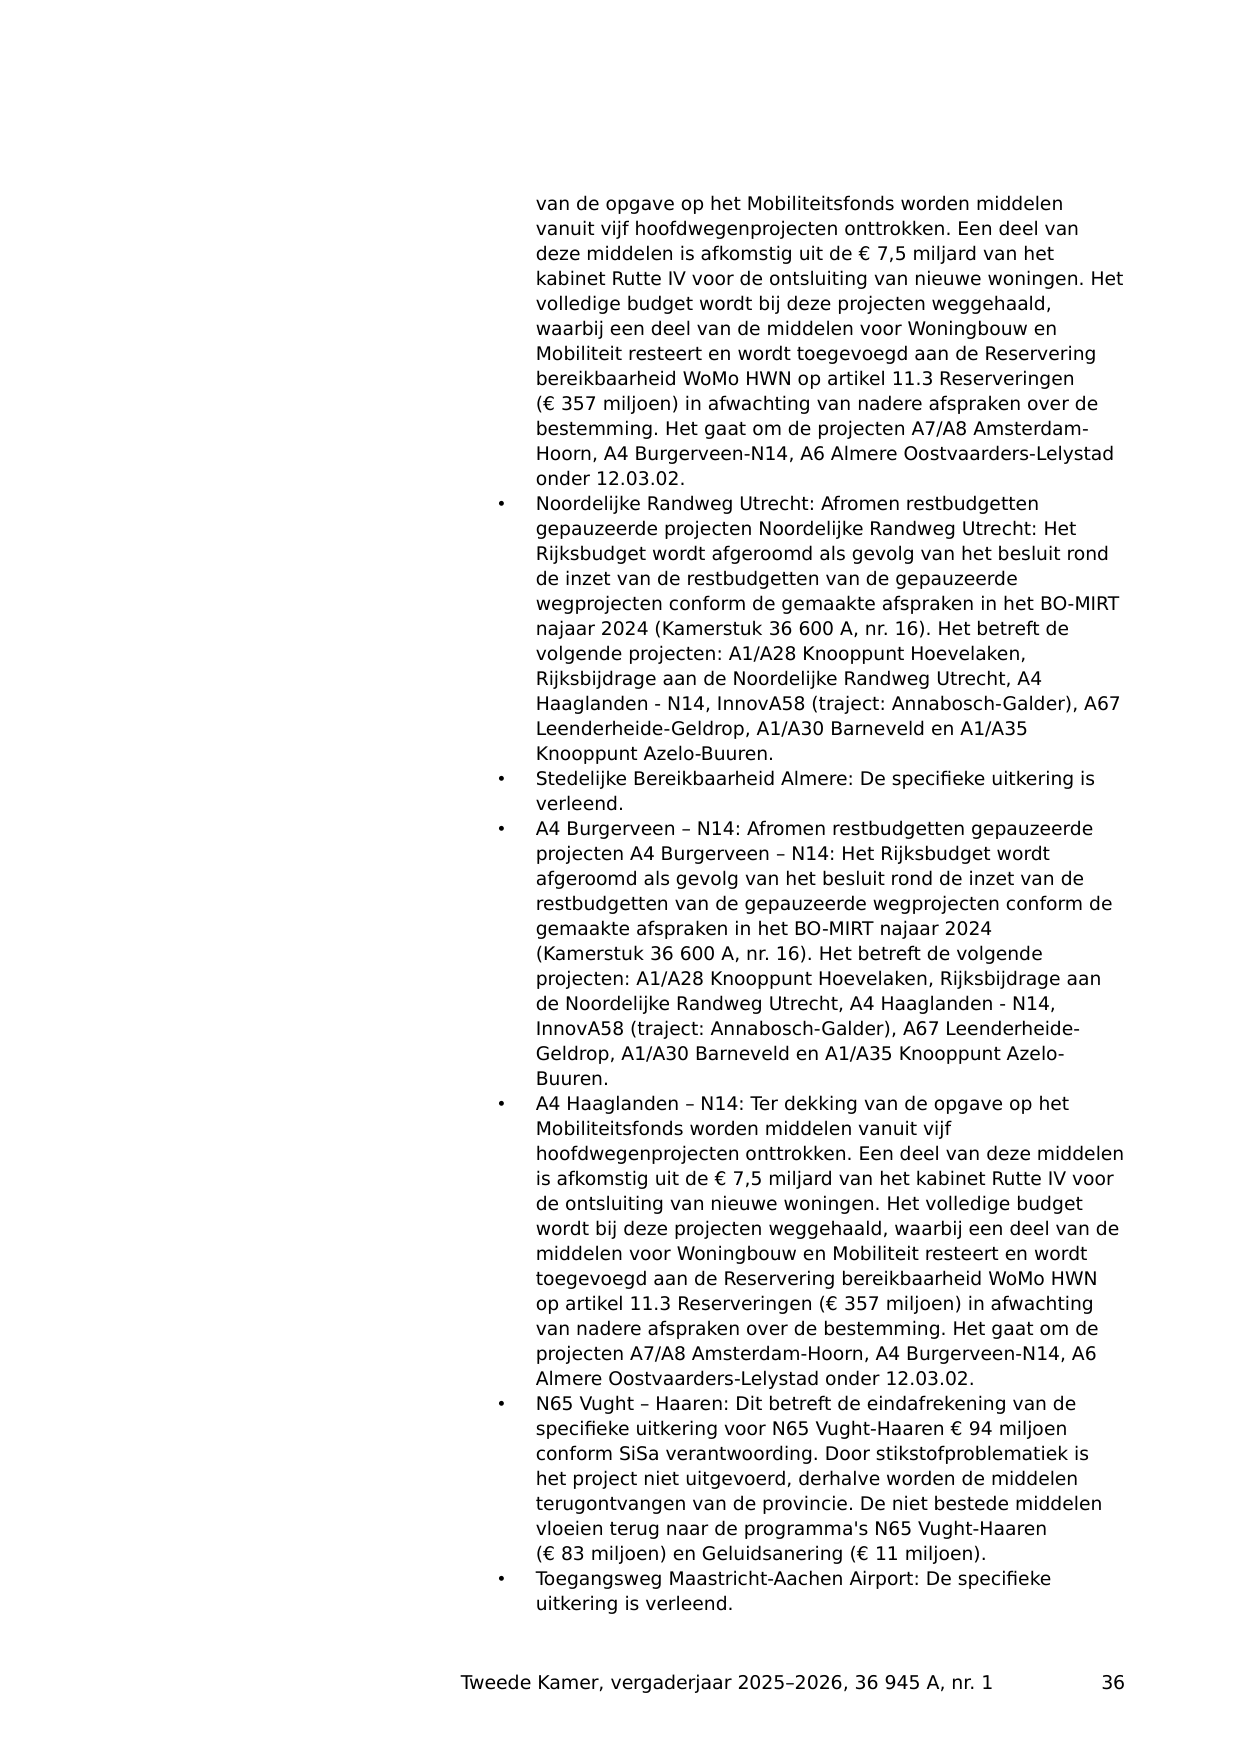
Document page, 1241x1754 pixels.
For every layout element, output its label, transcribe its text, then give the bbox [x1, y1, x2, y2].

list Stedelijke Bereikbaarheid Almere: De specifieke uitkering is verleend. [498, 766, 1125, 816]
list A4 Burgerveen – N14: Afromen restbudgetten gepauzeerde projecten A4 Burgerveen – N14: Het Rijksbudget wordt afgeroomd als gevolg van het besluit rond de inzet van de restbudgetten van de gepauzeerde wegprojecten conform de gemaakte afspraken in het BO-MIRT najaar 2024 (Kamerstuk 36 600 A, nr. 16). Het betreft de volgende projecten: A1/A28 Knooppunt Hoevelaken, Rijksbijdrage aan de Noordelijke Randweg Utrecht, A4 Haaglanden - N14, InnovA58 (traject: Annabosch-Galder), A67 Leenderheide-Geldrop, A1/A30 Barneveld en A1/A35 Knooppunt Azelo-Buuren. [498, 816, 1125, 1091]
list N65 Vught – Haaren: Dit betreft de eindafrekening van de specifieke uitkering voor N65 Vught-Haaren € 94 miljoen conform SiSa verantwoording. Door stikstofproblematiek is het project niet uitgevoerd, derhalve worden de middelen terugontvangen van de provincie. De niet bestede middelen vloeien terug naar de programma's N65 Vught-Haaren (€ 83 miljoen) en Geluidsanering (€ 11 miljoen). [498, 1391, 1125, 1566]
list Noordelijke Randweg Utrecht: Afromen restbudgetten gepauzeerde projecten Noordelijke Randweg Utrecht: Het Rijksbudget wordt afgeroomd als gevolg van het besluit rond de inzet van de restbudgetten van de gepauzeerde wegprojecten conform de gemaakte afspraken in het BO-MIRT najaar 2024 (Kamerstuk 36 600 A, nr. 16). Het betreft de volgende projecten: A1/A28 Knooppunt Hoevelaken, Rijksbijdrage aan de Noordelijke Randweg Utrecht, A4 Haaglanden - N14, InnovA58 (traject: Annabosch-Galder), A67 Leenderheide-Geldrop, A1/A30 Barneveld en A1/A35 Knooppunt Azelo-Buuren. [498, 491, 1125, 766]
list van de opgave op het Mobiliteitsfonds worden middelen vanuit vijf hoofdwegenprojecten onttrokken. Een deel van deze middelen is afkomstig uit de € 7,5 miljard van het kabinet Rutte IV voor de ontsluiting van nieuwe woningen. Het volledige budget wordt bij deze projecten weggehaald, waarbij een deel van de middelen voor Woningbouw en Mobiliteit resteert en wordt toegevoegd aan de Reservering bereikbaarheid WoMo HWN op artikel 11.3 Reserveringen (€ 357 miljoen) in afwachting van nadere afspraken over de bestemming. Het gaat om de projecten A7/A8 Amsterdam-Hoorn, A4 Burgerveen-N14, A6 Almere Oostvaarders-Lelystad onder 12.03.02. [498, 191, 1125, 491]
list Toegangsweg Maastricht-Aachen Airport: De specifieke uitkering is verleend. [498, 1566, 1125, 1616]
list A4 Haaglanden – N14: Ter dekking van de opgave op het Mobiliteitsfonds worden middelen vanuit vijf hoofdwegenprojecten onttrokken. Een deel van deze middelen is afkomstig uit de € 7,5 miljard van het kabinet Rutte IV voor de ontsluiting van nieuwe woningen. Het volledige budget wordt bij deze projecten weggehaald, waarbij een deel van de middelen voor Woningbouw en Mobiliteit resteert en wordt toegevoegd aan de Reservering bereikbaarheid WoMo HWN op artikel 11.3 Reserveringen (€ 357 miljoen) in afwachting van nadere afspraken over de bestemming. Het gaat om de projecten A7/A8 Amsterdam-Hoorn, A4 Burgerveen-N14, A6 Almere Oostvaarders-Lelystad onder 12.03.02. [498, 1091, 1125, 1391]
